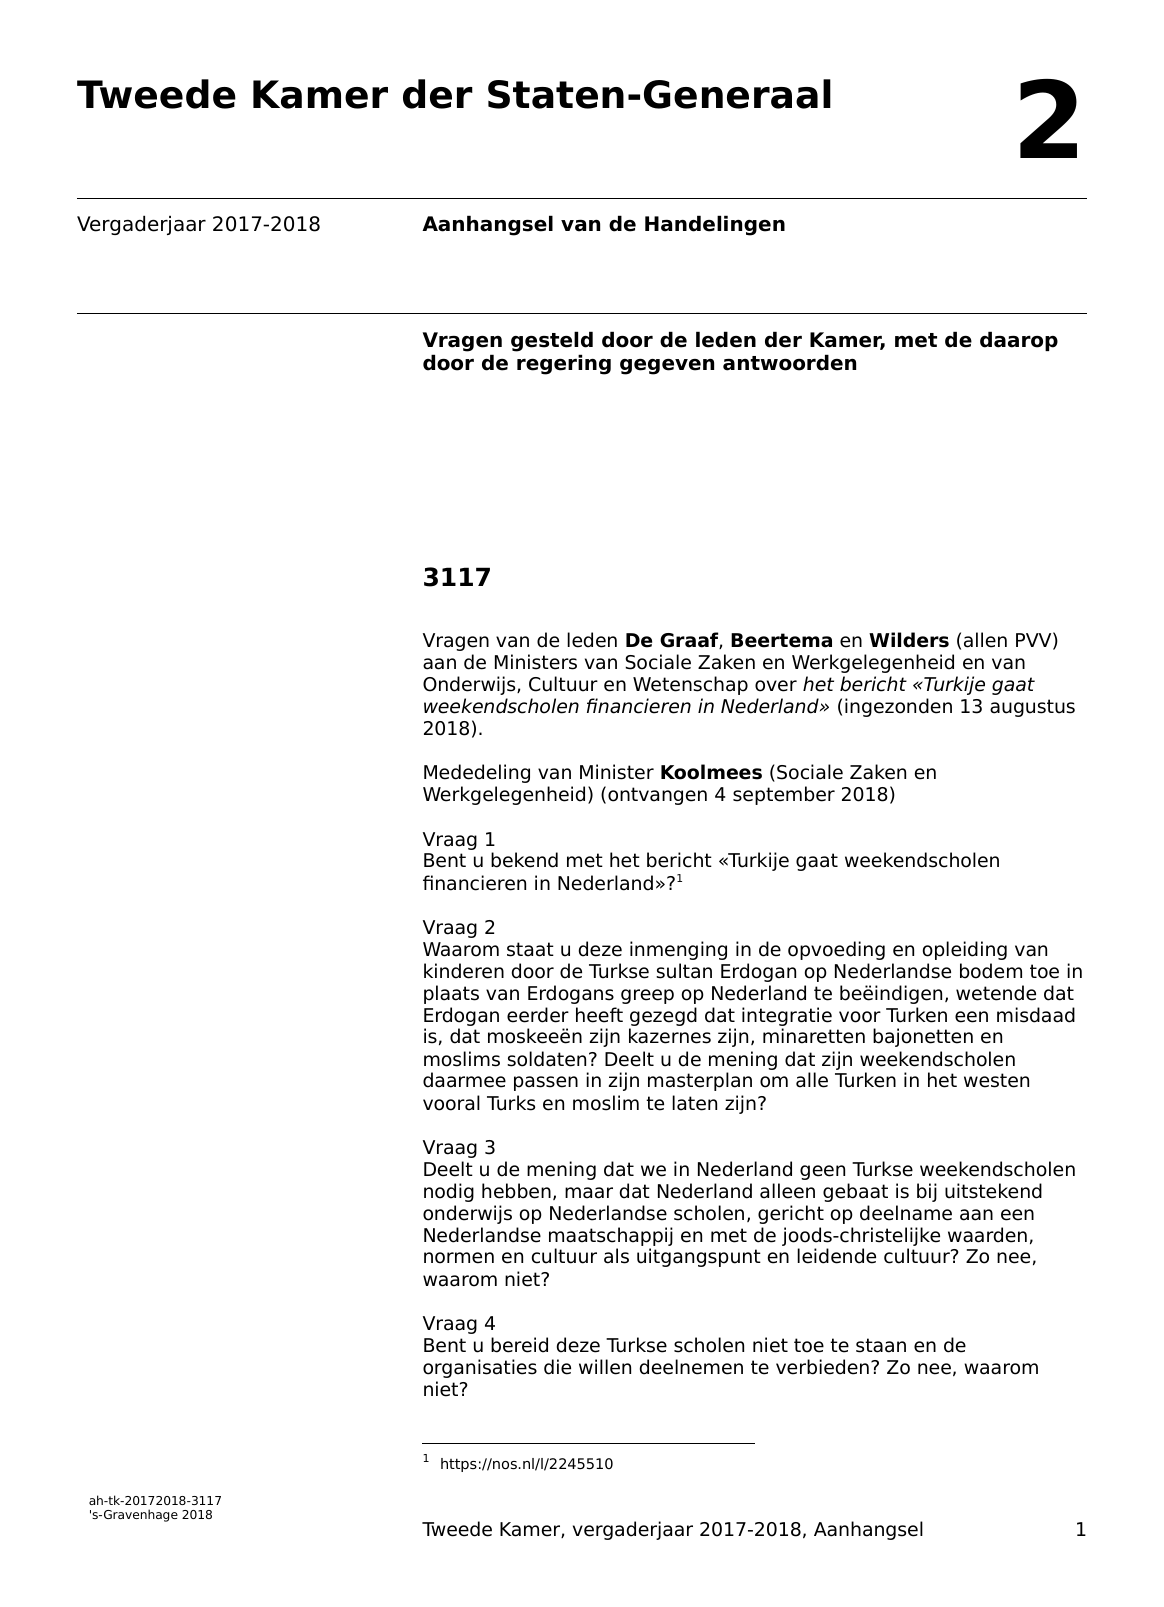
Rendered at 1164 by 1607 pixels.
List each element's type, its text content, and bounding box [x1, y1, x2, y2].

text Bent u bereid deze Turkse scholen niet toe te staan en de organisaties die willen deelnemen te verbieden? Zo nee, waarom niet? [422, 1334, 1087, 1401]
text Deelt u de mening dat we in Nederland geen Turkse weekendscholen nodig hebben, maar dat Nederland alleen gebaat is bij uitstekend onderwijs op Nederlandse scholen, gericht op deelname aan een Nederlandse maatschappij en met de joods-christelijke waarden, normen en cultuur als uitgangspunt en leidende cultuur? Zo nee, waarom niet? [422, 1158, 1087, 1290]
table_cell Vergaderjaar 2017-2018 [77, 199, 422, 313]
text Vraag 1 [422, 828, 1087, 850]
table_cell [77, 314, 422, 375]
table_cell Vragen gesteld door de leden der Kamer, met de daarop door de regering gegeven antwoorden [422, 314, 1087, 375]
text Mededeling van Minister Koolmees (Sociale Zaken en Werkgelegenheid) (ontvangen 4 september 2018) [422, 762, 1087, 806]
table_header 2 [886, 59, 1087, 198]
table_header Tweede Kamer der Staten-Generaal [77, 59, 886, 198]
text https://nos.nl/l/2245510 [422, 1452, 1087, 1474]
text Vraag 2 [422, 917, 1087, 938]
table_cell Aanhangsel van de Handelingen [422, 199, 1087, 313]
text ah-tk-20172018-3117 [88, 1494, 323, 1508]
text 's-Gravenhage 2018 [88, 1508, 323, 1522]
text 3117 [422, 563, 1087, 592]
text Waarom staat u deze inmenging in de opvoeding en opleiding van kinderen door de Turkse sultan Erdogan op Nederlandse bodem toe in plaats van Erdogans greep op Nederland te beëindigen, wetende dat Erdogan eerder heeft gezegd dat integratie voor Turken een misdaad is, dat moskeeën zijn kazernes zijn, minaretten bajonetten en moslims soldaten? Deelt u de mening dat zijn weekendscholen daarmee passen in zijn masterplan om alle Turken in het westen vooral Turks en moslim te laten zijn? [422, 938, 1087, 1114]
text Vraag 4 [422, 1313, 1087, 1334]
text Bent u bekend met het bericht «Turkije gaat weekendscholen financieren in Nederland»? [422, 850, 1087, 894]
text Vraag 3 [422, 1137, 1087, 1158]
text Vragen van de leden De Graaf, Beertema en Wilders (allen PVV) aan de Ministers van Sociale Zaken en Werkgelegenheid en van Onderwijs, Cultuur en Wetenschap over het bericht «Turkije gaat weekendscholen financieren in Nederland» (ingezonden 13 augustus 2018). [422, 630, 1087, 740]
